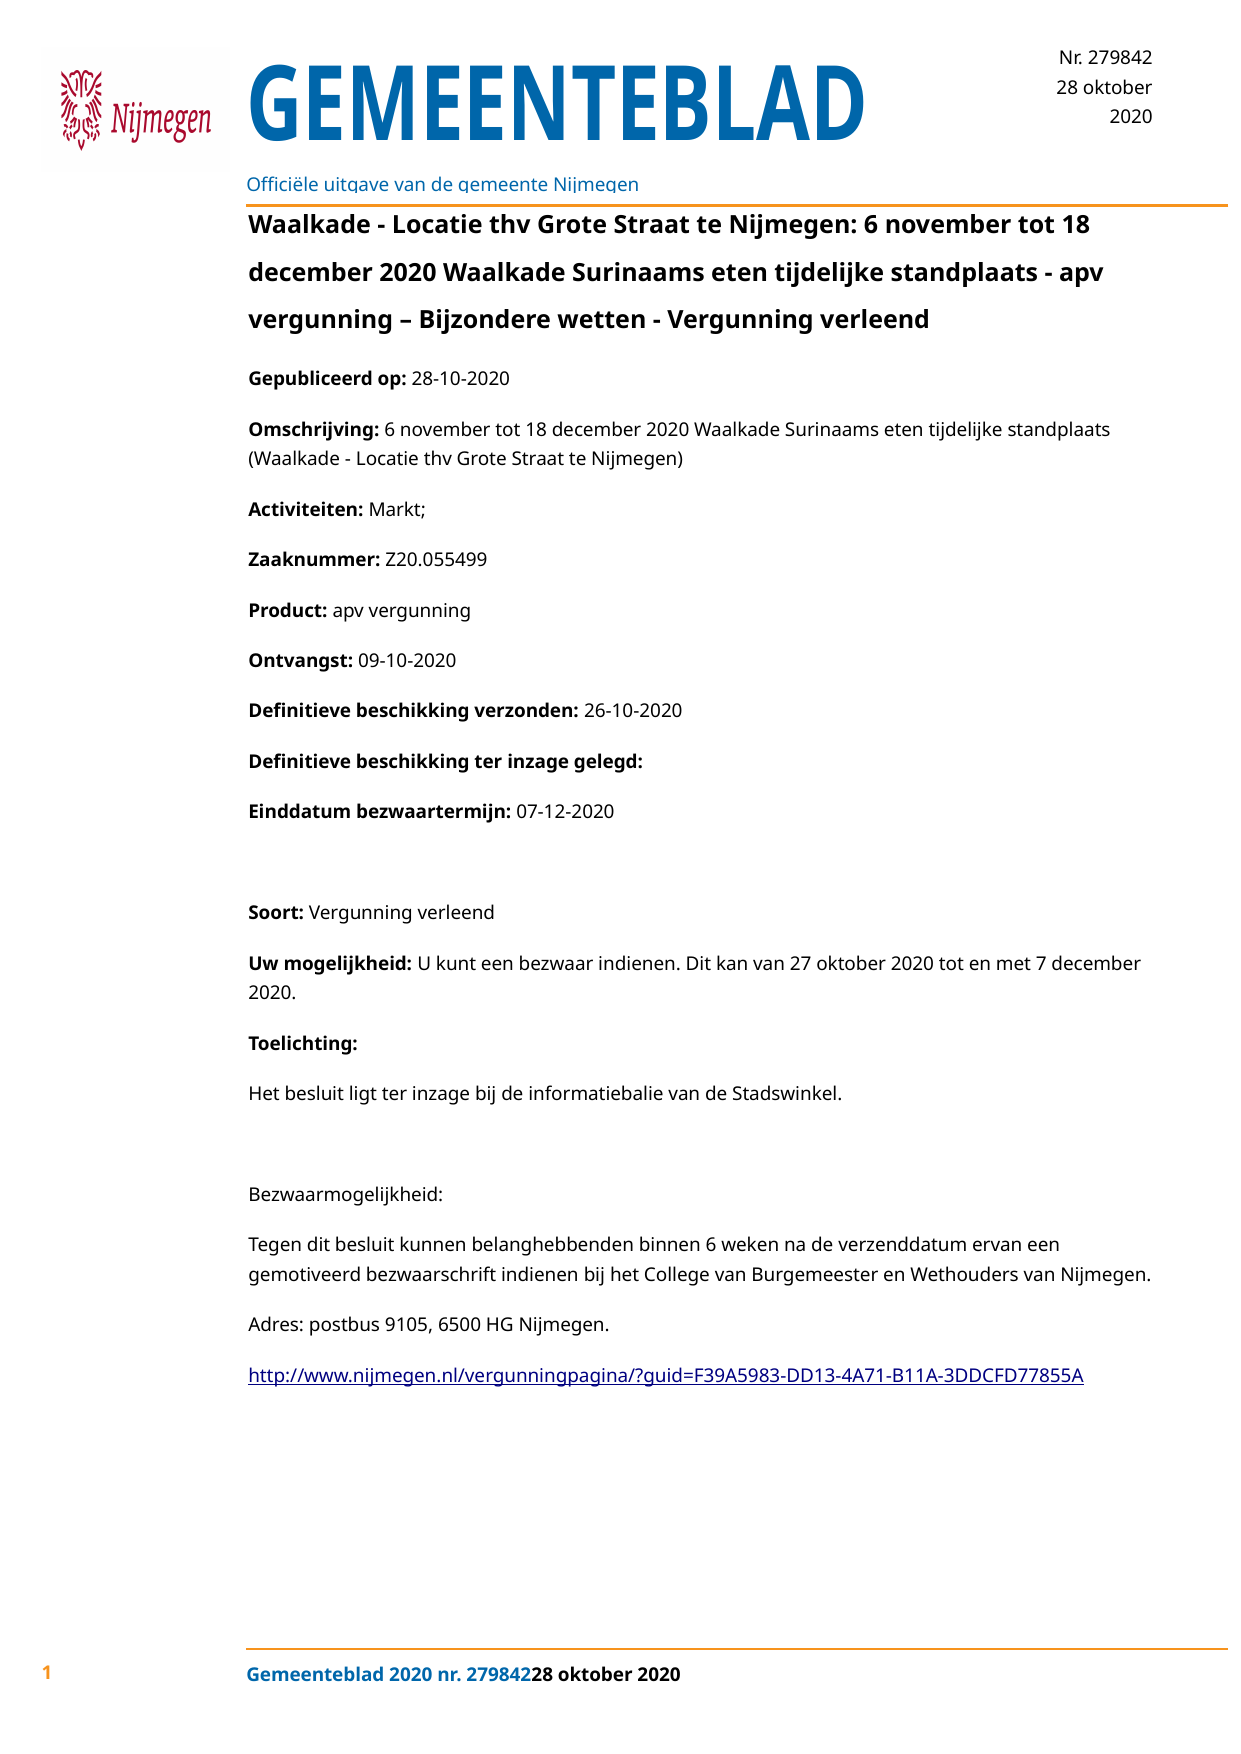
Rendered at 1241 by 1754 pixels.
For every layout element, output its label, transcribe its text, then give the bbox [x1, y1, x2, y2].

text http://www.nijmegen.nl/vergunningpagina/?guid=F39A5983-DD13-4A71-B11A-3DDCFD77855A [248, 1362, 1152, 1387]
text Activiteiten: Markt; [248, 496, 1152, 522]
text Ontvangst: 09-10-2020 [248, 647, 1152, 673]
text Definitieve beschikking ter inzage gelegd: [248, 748, 1152, 774]
text Toelichting: [248, 1030, 1152, 1055]
text Definitieve beschikking verzonden: 26-10-2020 [248, 698, 1152, 723]
text Omschrijving: 6 november tot 18 december 2020 Waalkade Surinaams eten tijdelijke standplaats (Waalkade - Locatie thv Grote Straat te Nijmegen) [248, 416, 1152, 471]
text Uw mogelijkheid: U kunt een bezwaar indienen. Dit kan van 27 oktober 2020 tot en met 7 december 2020. [248, 950, 1152, 1005]
text Adres: postbus 9105, 6500 HG Nijmegen. [248, 1311, 1152, 1337]
text Product: apv vergunning [248, 597, 1152, 622]
picture [41, 47, 231, 172]
text Zaaknummer: Z20.055499 [248, 546, 1152, 572]
text Tegen dit besluit kunnen belanghebbenden binnen 6 weken na de verzenddatum ervan een gemotiveerd bezwaarschrift indienen bij het College van Burgemeester en Wethouders van Nijmegen. [248, 1231, 1152, 1287]
text Soort: Vergunning verleend [248, 899, 1152, 925]
text Waalkade - Locatie thv Grote Straat te Nijmegen: 6 november tot 18 december 2020 Waalkade Surinaams eten tijdelijke standplaats - apv vergunning – Bijzondere wetten - Vergunning verleend [248, 207, 1152, 336]
text Het besluit ligt ter inzage bij de informatiebalie van de Stadswinkel. [248, 1080, 1152, 1106]
text Gepubliceerd op: 28-10-2020 [248, 366, 1152, 391]
text Bezwaarmogelijkheid: [248, 1181, 1152, 1207]
text Einddatum bezwaartermijn: 07-12-2020 [248, 798, 1152, 824]
